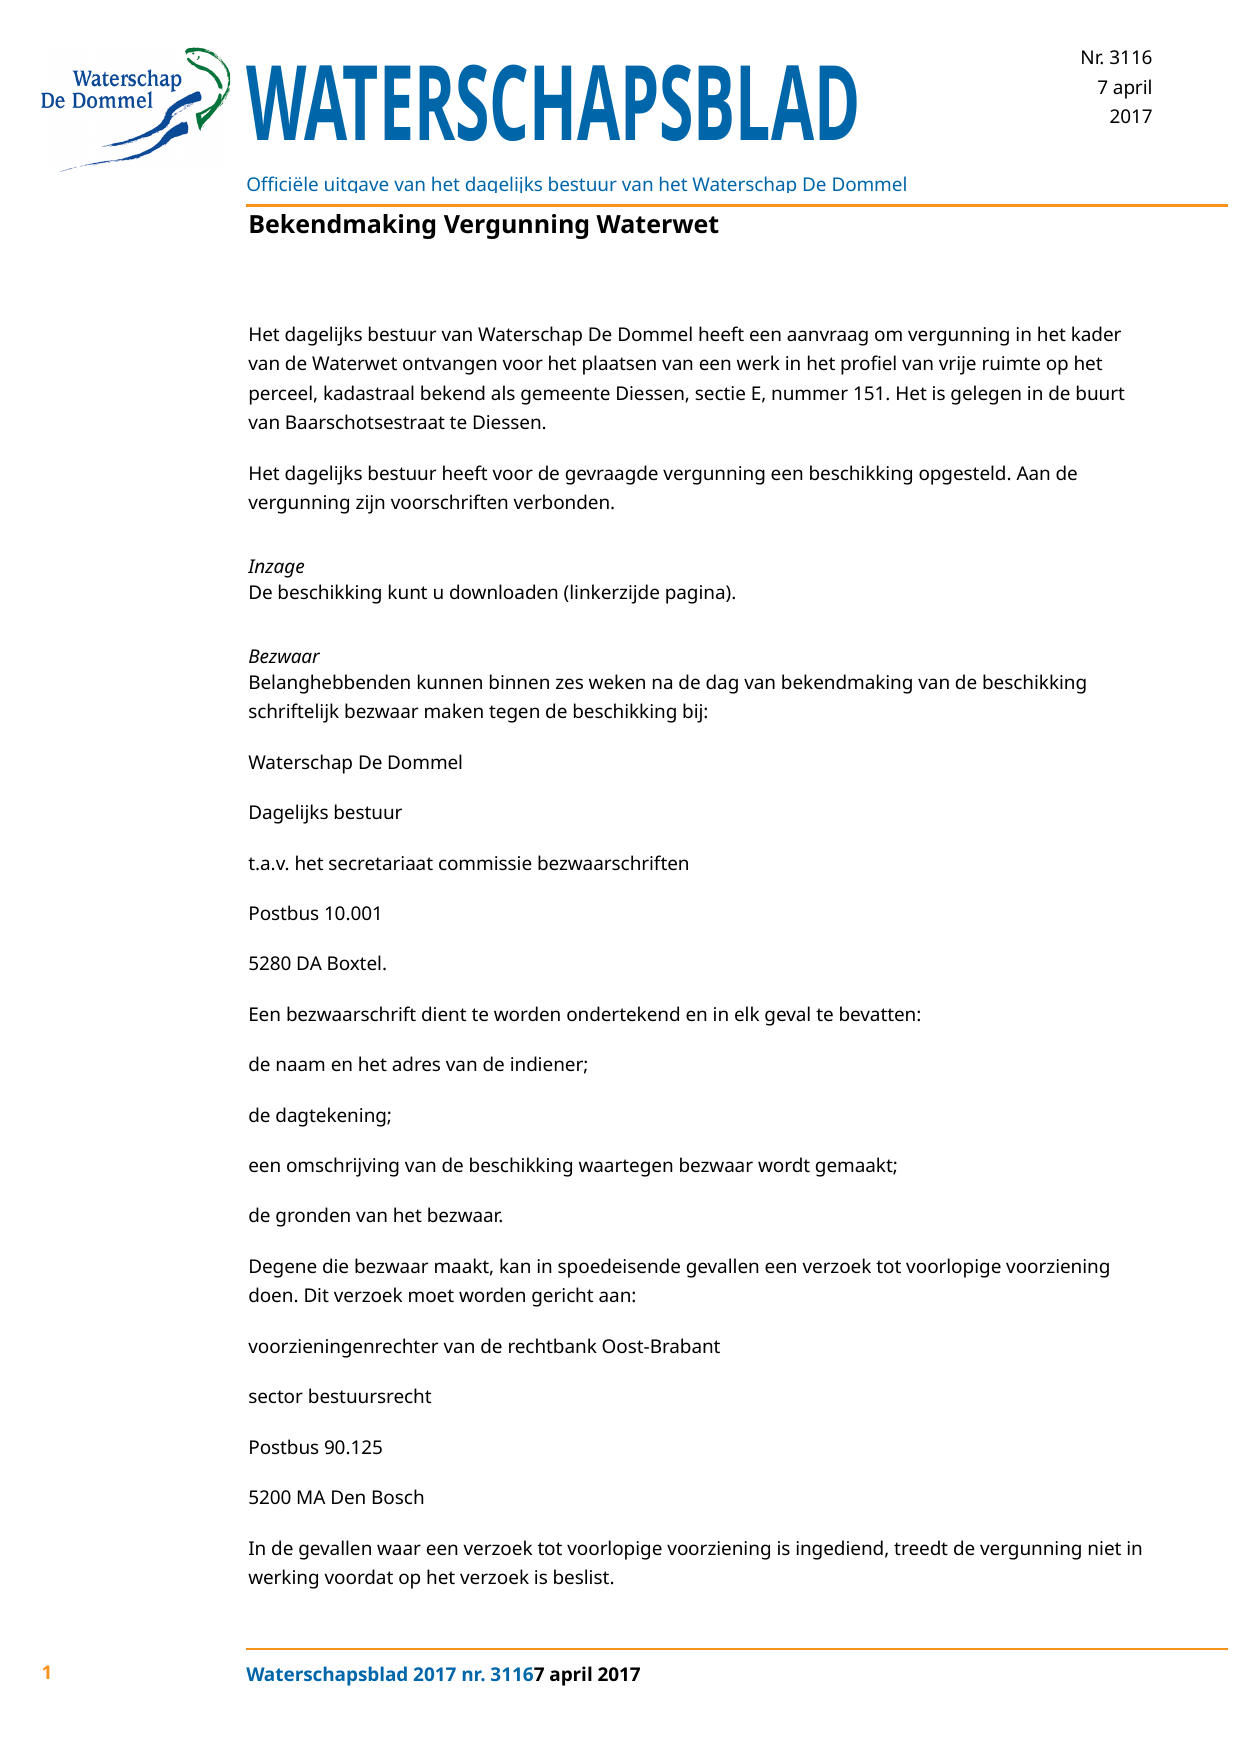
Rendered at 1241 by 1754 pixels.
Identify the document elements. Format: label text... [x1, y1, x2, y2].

text Bezwaar [248, 643, 1152, 669]
text Bekendmaking Vergunning Waterwet [248, 207, 1152, 241]
text 5280 DA Boxtel. [248, 951, 1152, 976]
text Een bezwaarschrift dient te worden ondertekend en in elk geval te bevatten: [248, 1001, 1152, 1027]
text Het dagelijks bestuur heeft voor de gevraagde vergunning een beschikking opgesteld. Aan de vergunning zijn voorschriften verbonden. [248, 460, 1152, 515]
picture [41, 47, 231, 172]
text 5200 MA Den Bosch [248, 1484, 1152, 1510]
text Belanghebbenden kunnen binnen zes weken na de dag van bekendmaking van de beschikking schriftelijk bezwaar maken tegen de beschikking bij: [248, 669, 1152, 724]
text Postbus 10.001 [248, 900, 1152, 926]
text Inzage [248, 553, 1152, 579]
text t.a.v. het secretariaat commissie bezwaarschriften [248, 850, 1152, 875]
text de gronden van het bezwaar. [248, 1203, 1152, 1228]
text In de gevallen waar een verzoek tot voorlopige voorziening is ingediend, treedt de vergunning niet in werking voordat op het verzoek is beslist. [248, 1535, 1152, 1590]
text Postbus 90.125 [248, 1434, 1152, 1459]
text de dagtekening; [248, 1102, 1152, 1127]
text De beschikking kunt u downloaden (linkerzijde pagina). [248, 579, 1152, 605]
text voorzieningenrechter van de rechtbank Oost-Brabant [248, 1333, 1152, 1359]
text een omschrijving van de beschikking waartegen bezwaar wordt gemaakt; [248, 1152, 1152, 1178]
text Het dagelijks bestuur van Waterschap De Dommel heeft een aanvraag om vergunning in het kader van de Waterwet ontvangen voor het plaatsen van een werk in het profiel van vrije ruimte op het perceel, kadastraal bekend als gemeente Diessen, sectie E, nummer 151. Het is gelegen in de buurt van Baarschotsestraat te Diessen. [248, 321, 1152, 435]
text Dagelijks bestuur [248, 799, 1152, 825]
text de naam en het adres van de indiener; [248, 1051, 1152, 1077]
text Degene die bezwaar maakt, kan in spoedeisende gevallen een verzoek tot voorlopige voorziening doen. Dit verzoek moet worden gericht aan: [248, 1253, 1152, 1308]
text Waterschap De Dommel [248, 749, 1152, 774]
text sector bestuursrecht [248, 1383, 1152, 1409]
